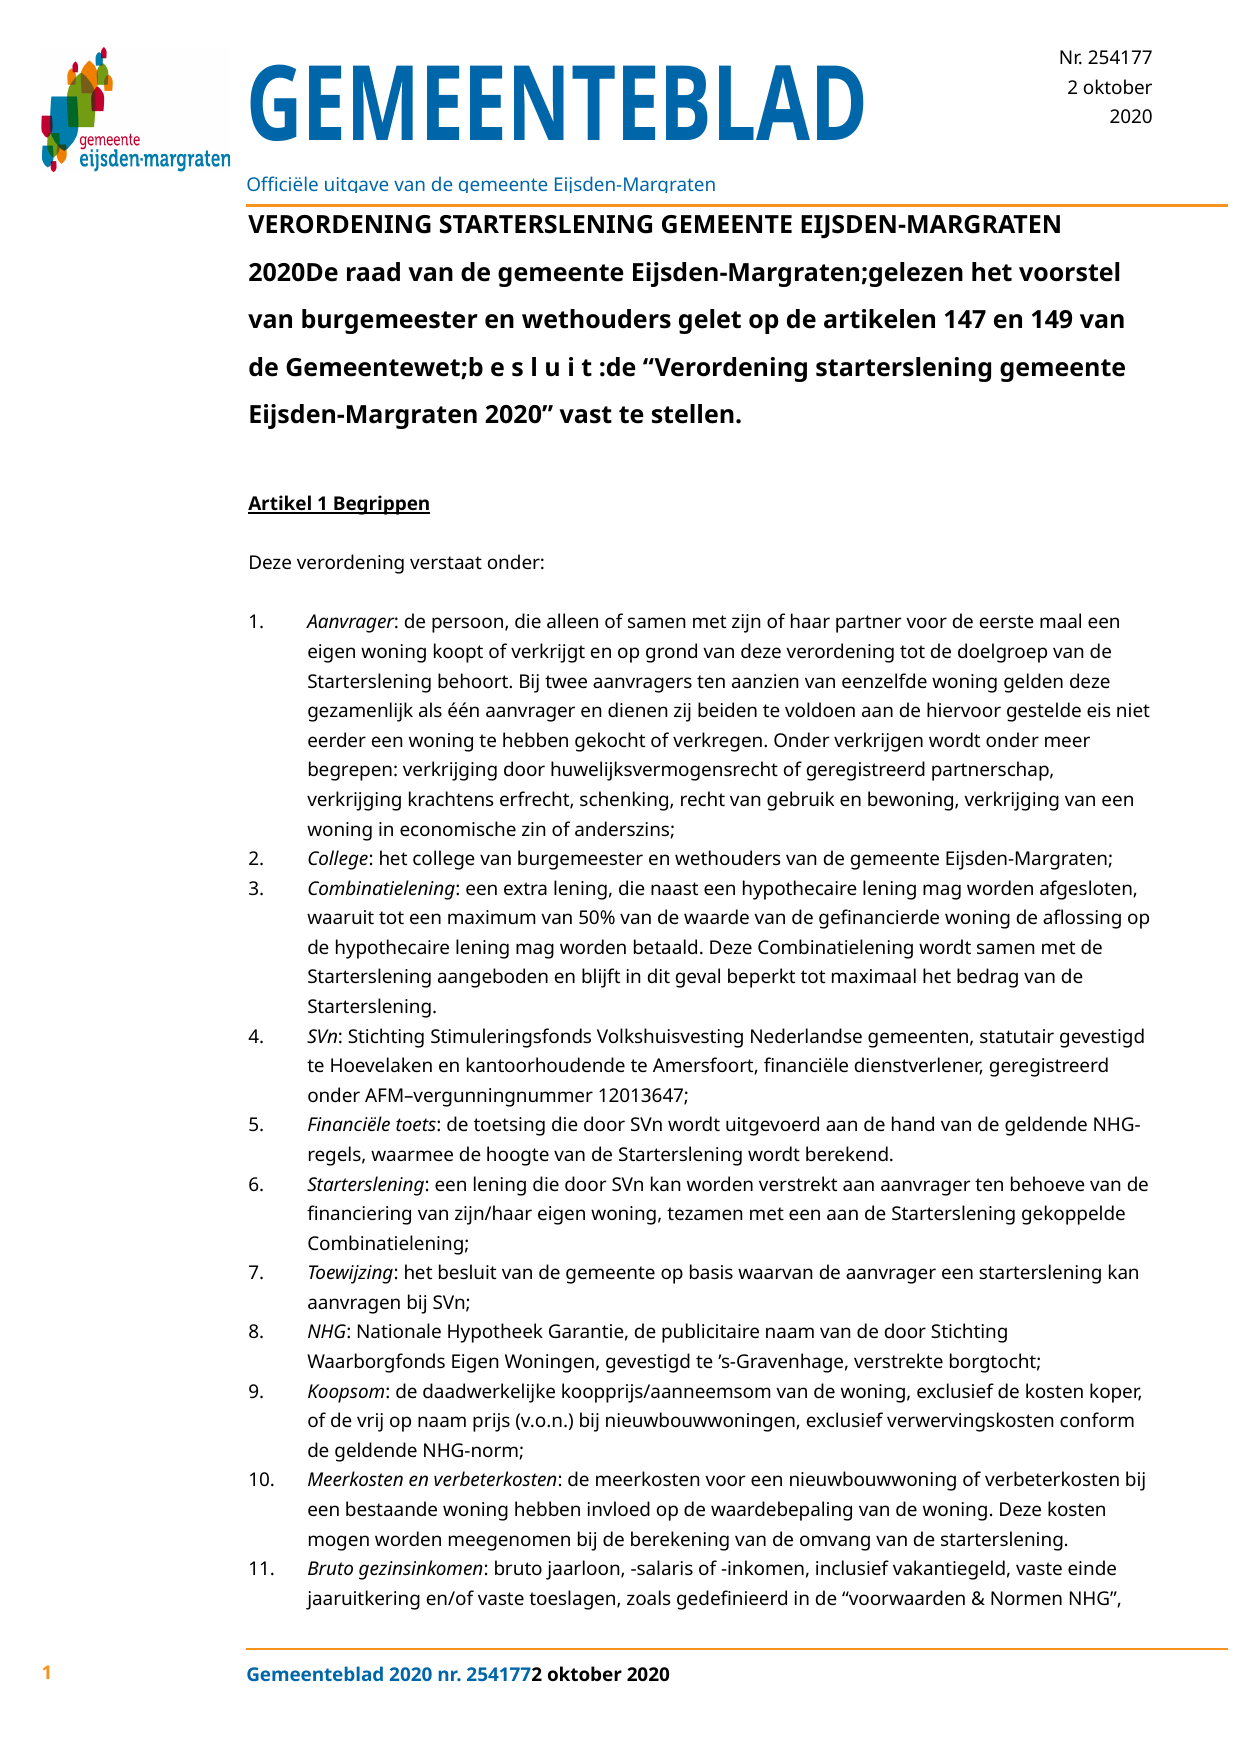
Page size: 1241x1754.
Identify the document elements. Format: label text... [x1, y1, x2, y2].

list Starterslening: een lening die door SVn kan worden verstrekt aan aanvrager ten behoeve van de financiering van zijn/haar eigen woning, tezamen met een aan de Starterslening gekoppelde Combinatielening; [248, 1171, 1152, 1256]
text Artikel 1 Begrippen [248, 490, 1152, 516]
list Combinatielening: een extra lening, die naast een hypothecaire lening mag worden afgesloten, waaruit tot een maximum van 50% van de waarde van de gefinancierde woning de aflossing op de hypothecaire lening mag worden betaald. Deze Combinatielening wordt samen met de Starterslening aangeboden en blijft in dit geval beperkt tot maximaal het bedrag van de Starterslening. [248, 875, 1152, 1019]
picture [41, 47, 231, 172]
list Financiële toets: de toetsing die door SVn wordt uitgevoerd aan de hand van de geldende NHG-regels, waarmee de hoogte van de Starterslening wordt berekend. [248, 1112, 1152, 1167]
text VERORDENING STARTERSLENING GEMEENTE EIJSDEN-MARGRATEN 2020De raad van de gemeente Eijsden-Margraten;gelezen het voorstel van burgemeester en wethouders gelet op de artikelen 147 en 149 van de Gemeentewet;b e s l u i t :de “Verordening starterslening gemeente Eijsden-Margraten 2020” vast te stellen. [248, 207, 1152, 431]
list Aanvrager: de persoon, die alleen of samen met zijn of haar partner voor de eerste maal een eigen woning koopt of verkrijgt en op grond van deze verordening tot de doelgroep van de Starterslening behoort. Bij twee aanvragers ten aanzien van eenzelfde woning gelden deze gezamenlijk als één aanvrager en dienen zij beiden te voldoen aan de hiervoor gestelde eis niet eerder een woning te hebben gekocht of verkregen. Onder verkrijgen wordt onder meer begrepen: verkrijging door huwelijksvermogensrecht of geregistreerd partnerschap, verkrijging krachtens erfrecht, schenking, recht van gebruik en bewoning, verkrijging van een woning in economische zin of anderszins; [248, 609, 1152, 841]
list Koopsom: de daadwerkelijke koopprijs/aanneemsom van de woning, exclusief de kosten koper, of de vrij op naam prijs (v.o.n.) bij nieuwbouwwoningen, exclusief verwervingskosten conform de geldende NHG-norm; [248, 1378, 1152, 1463]
list NHG: Nationale Hypotheek Garantie, de publicitaire naam van de door Stichting Waarborgfonds Eigen Woningen, gevestigd te ’s-Gravenhage, verstrekte borgtocht; [248, 1319, 1152, 1374]
list Bruto gezinsinkomen: bruto jaarloon, -salaris of -inkomen, inclusief vakantiegeld, vaste einde jaaruitkering en/of vaste toeslagen, zoals gedefinieerd in de “voorwaarden & Normen NHG”, [248, 1555, 1152, 1611]
list SVn: Stichting Stimuleringsfonds Volkshuisvesting Nederlandse gemeenten, statutair gevestigd te Hoevelaken en kantoorhoudende te Amersfoort, financiële dienstverlener, geregistreerd onder AFM–vergunningnummer 12013647; [248, 1023, 1152, 1108]
list Meerkosten en verbeterkosten: de meerkosten voor een nieuwbouwwoning of verbeterkosten bij een bestaande woning hebben invloed op de waardebepaling van de woning. Deze kosten mogen worden meegenomen bij de berekening van de omvang van de starterslening. [248, 1467, 1152, 1551]
list College: het college van burgemeester en wethouders van de gemeente Eijsden-Margraten; [248, 845, 1152, 871]
list Toewijzing: het besluit van de gemeente op basis waarvan de aanvrager een starterslening kan aanvragen bij SVn; [248, 1259, 1152, 1315]
text Deze verordening verstaat onder: [248, 549, 1152, 575]
